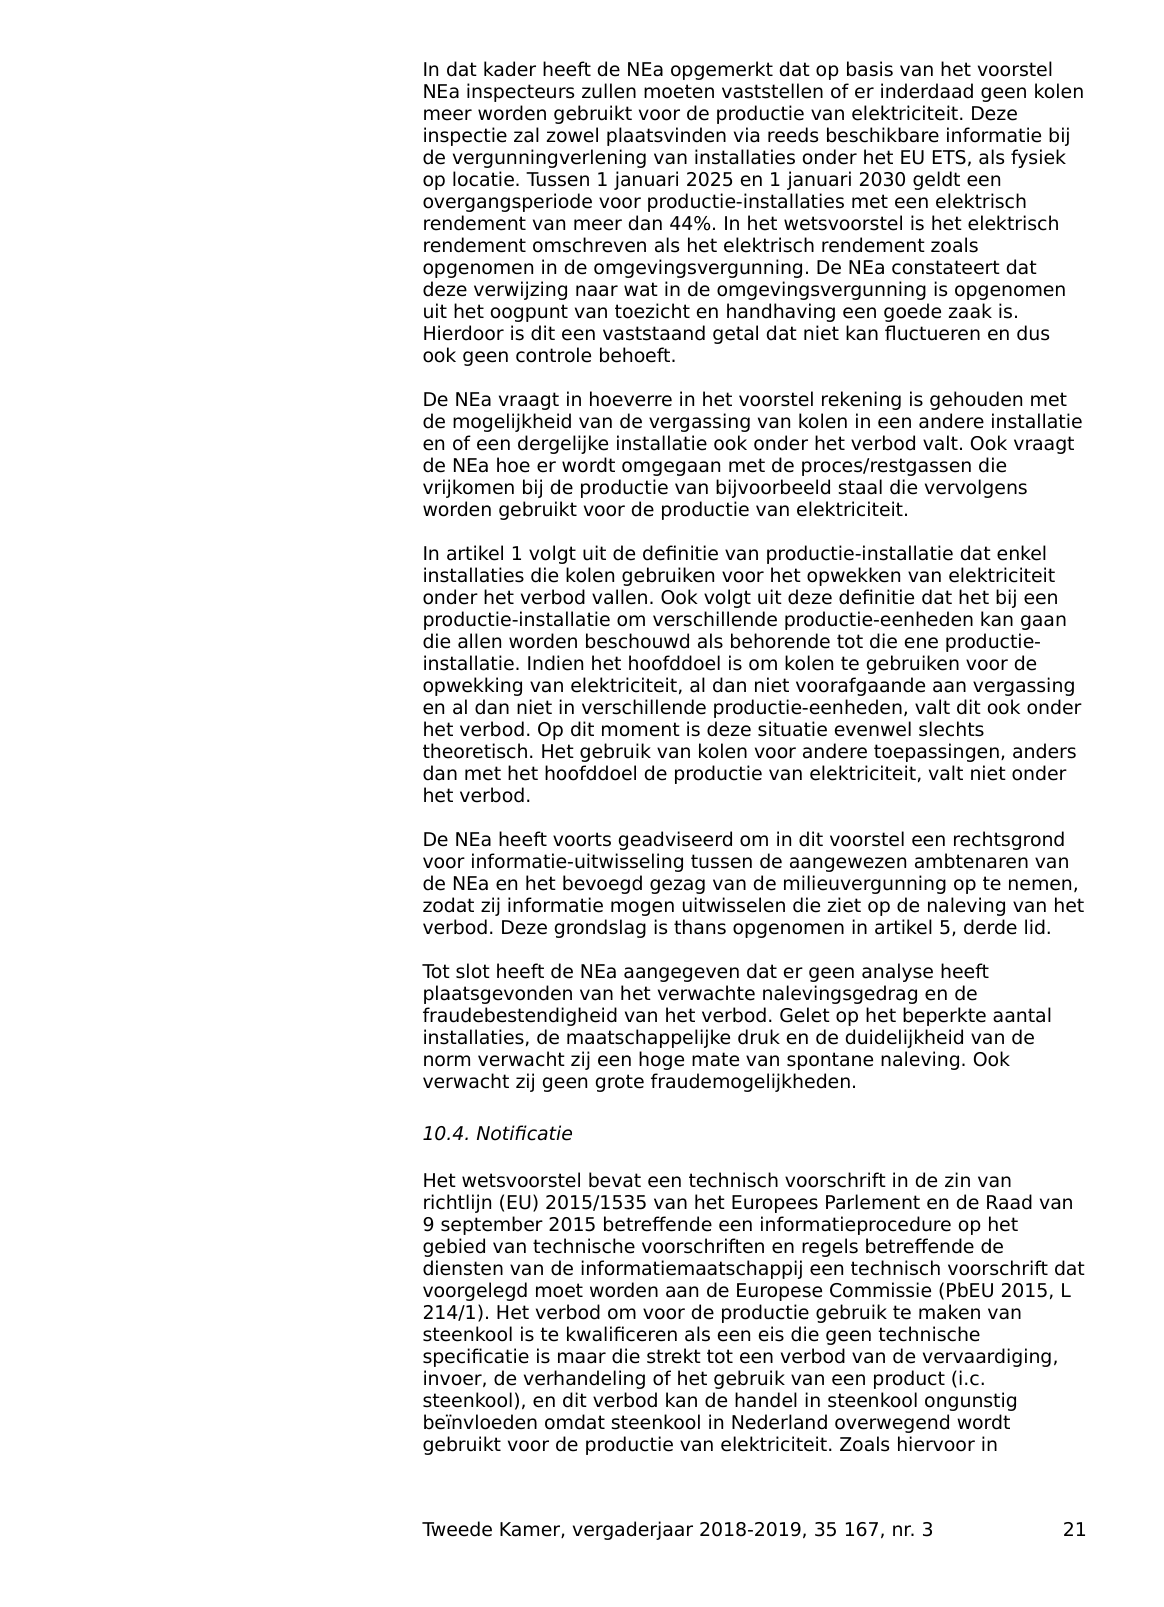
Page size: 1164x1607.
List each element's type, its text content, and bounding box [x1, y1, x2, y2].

text In artikel 1 volgt uit de definitie van productie-installatie dat enkel installaties die kolen gebruiken voor het opwekken van elektriciteit onder het verbod vallen. Ook volgt uit deze definitie dat het bij een productie-installatie om verschillende productie-eenheden kan gaan die allen worden beschouwd als behorende tot die ene productie-installatie. Indien het hoofddoel is om kolen te gebruiken voor de opwekking van elektriciteit, al dan niet voorafgaande aan vergassing en al dan niet in verschillende productie-eenheden, valt dit ook onder het verbod. Op dit moment is deze situatie evenwel slechts theoretisch. Het gebruik van kolen voor andere toepassingen, anders dan met het hoofddoel de productie van elektriciteit, valt niet onder het verbod. [422, 543, 1087, 807]
text De NEa heeft voorts geadviseerd om in dit voorstel een rechtsgrond voor informatie-uitwisseling tussen de aangewezen ambtenaren van de NEa en het bevoegd gezag van de milieuvergunning op te nemen, zodat zij informatie mogen uitwisselen die ziet op de naleving van het verbod. Deze grondslag is thans opgenomen in artikel 5, derde lid. [422, 829, 1087, 939]
subtitle 10.4. Notificatie [422, 1123, 1087, 1145]
text In dat kader heeft de NEa opgemerkt dat op basis van het voorstel NEa inspecteurs zullen moeten vaststellen of er inderdaad geen kolen meer worden gebruikt voor de productie van elektriciteit. Deze inspectie zal zowel plaatsvinden via reeds beschikbare informatie bij de vergunningverlening van installaties onder het EU ETS, als fysiek op locatie. Tussen 1 januari 2025 en 1 januari 2030 geldt een overgangsperiode voor productie-installaties met een elektrisch rendement van meer dan 44%. In het wetsvoorstel is het elektrisch rendement omschreven als het elektrisch rendement zoals opgenomen in de omgevingsvergunning. De NEa constateert dat deze verwijzing naar wat in de omgevingsvergunning is opgenomen uit het oogpunt van toezicht en handhaving een goede zaak is. Hierdoor is dit een vaststaand getal dat niet kan fluctueren en dus ook geen controle behoeft. [422, 59, 1087, 367]
text Het wetsvoorstel bevat een technisch voorschrift in de zin van richtlijn (EU) 2015/1535 van het Europees Parlement en de Raad van 9 september 2015 betreffende een informatieprocedure op het gebied van technische voorschriften en regels betreffende de diensten van de informatiemaatschappij een technisch voorschrift dat voorgelegd moet worden aan de Europese Commissie (PbEU 2015, L 214/1). Het verbod om voor de productie gebruik te maken van steenkool is te kwalificeren als een eis die geen technische specificatie is maar die strekt tot een verbod van de vervaardiging, invoer, de verhandeling of het gebruik van een product (i.c. steenkool), en dit verbod kan de handel in steenkool ongunstig beïnvloeden omdat steenkool in Nederland overwegend wordt gebruikt voor de productie van elektriciteit. Zoals hiervoor in [422, 1170, 1087, 1456]
text Tot slot heeft de NEa aangegeven dat er geen analyse heeft plaatsgevonden van het verwachte nalevingsgedrag en de fraudebestendigheid van het verbod. Gelet op het beperkte aantal installaties, de maatschappelijke druk en de duidelijkheid van de norm verwacht zij een hoge mate van spontane naleving. Ook verwacht zij geen grote fraudemogelijkheden. [422, 961, 1087, 1093]
text De NEa vraagt in hoeverre in het voorstel rekening is gehouden met de mogelijkheid van de vergassing van kolen in een andere installatie en of een dergelijke installatie ook onder het verbod valt. Ook vraagt de NEa hoe er wordt omgegaan met de proces/restgassen die vrijkomen bij de productie van bijvoorbeeld staal die vervolgens worden gebruikt voor de productie van elektriciteit. [422, 389, 1087, 521]
